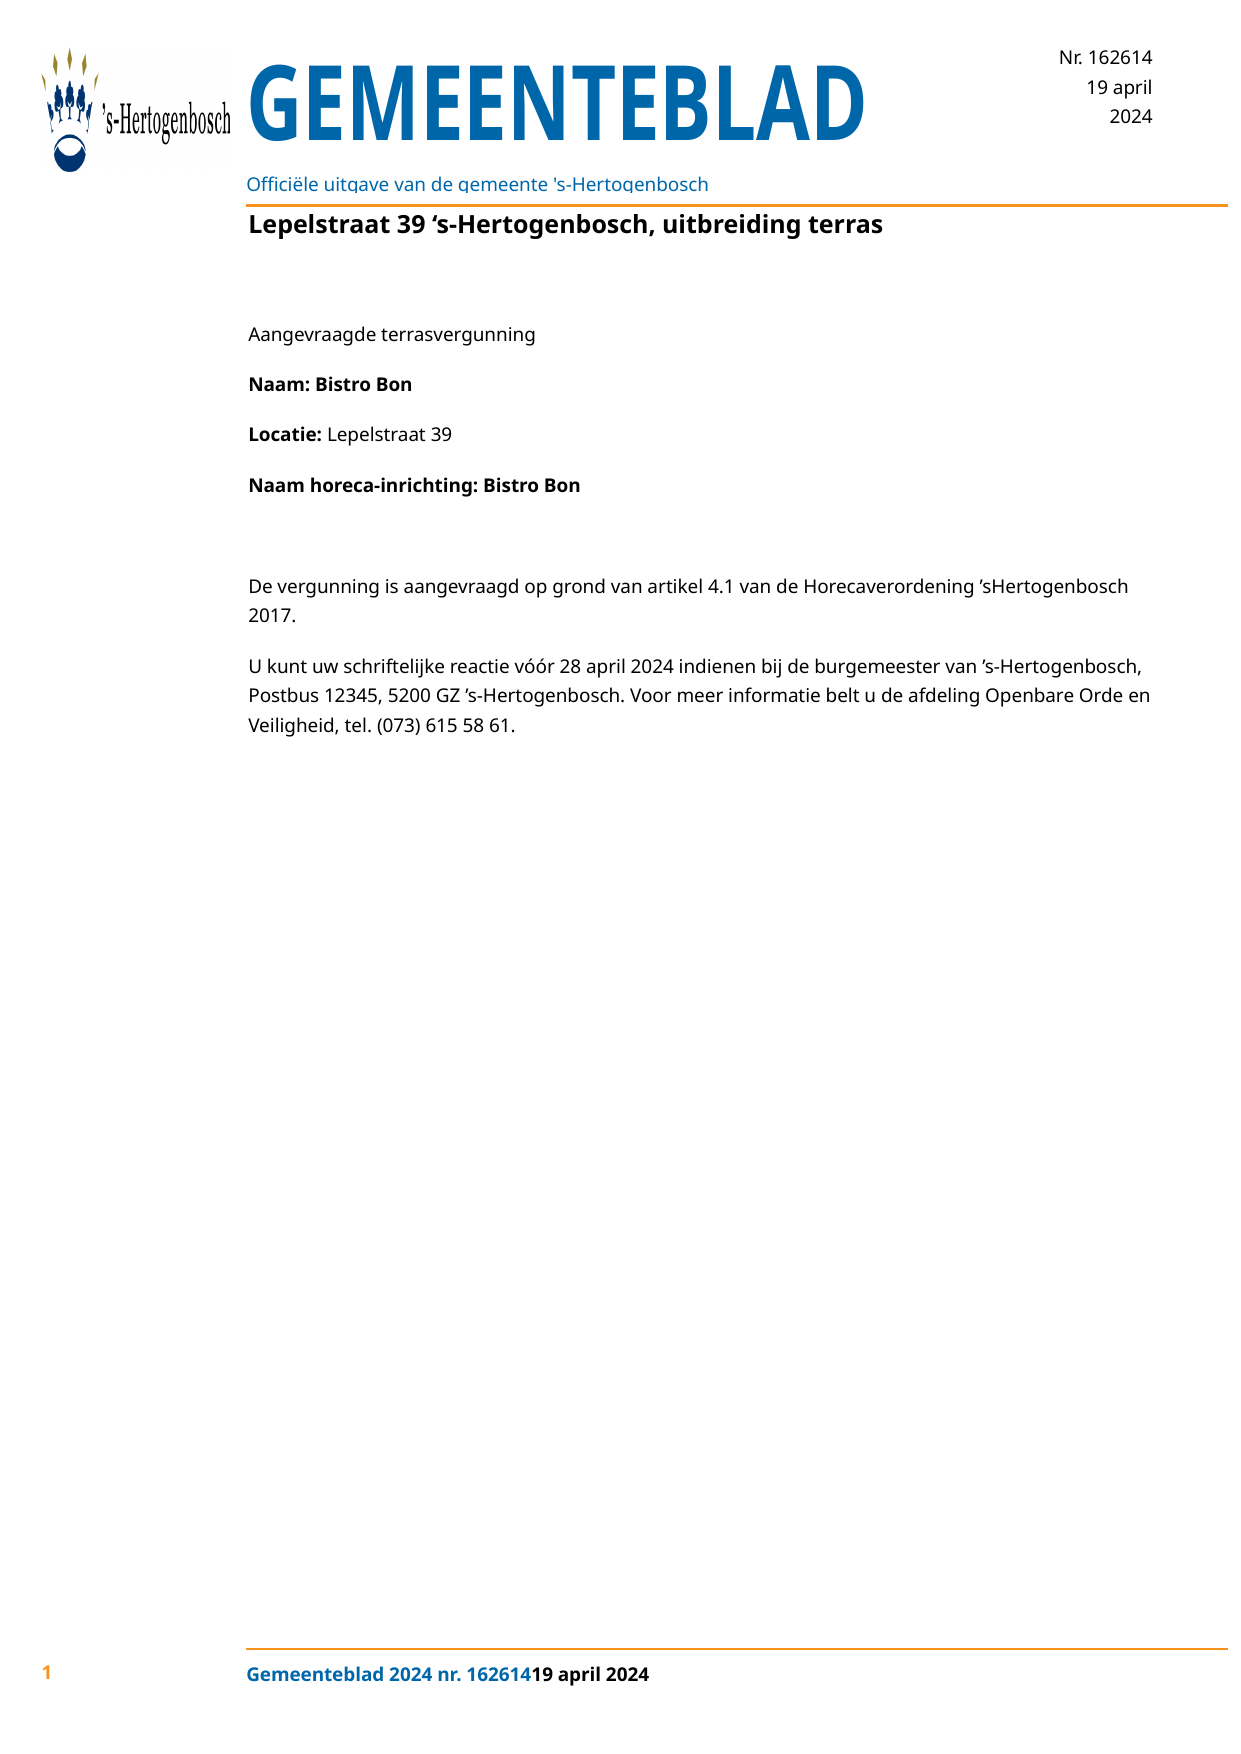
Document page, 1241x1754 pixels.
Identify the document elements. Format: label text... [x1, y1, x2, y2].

text Locatie: Lepelstraat 39 [248, 422, 1152, 447]
text Naam horeca-inrichting: Bistro Bon [248, 472, 1152, 498]
text Aangevraagde terrasvergunning [248, 321, 1152, 346]
text U kunt uw schriftelijke reactie vóór 28 april 2024 indienen bij de burgemeester van ’s-Hertogenbosch, Postbus 12345, 5200 GZ ’s-Hertogenbosch. Voor meer informatie belt u de afdeling Openbare Orde en Veiligheid, tel. (073) 615 58 61. [248, 653, 1152, 738]
text Naam: Bistro Bon [248, 371, 1152, 397]
text Lepelstraat 39 ‘s-Hertogenbosch, uitbreiding terras [248, 207, 1152, 241]
text De vergunning is aangevraagd op grond van artikel 4.1 van de Horecaverordening ’sHertogenbosch 2017. [248, 573, 1152, 628]
picture [41, 47, 231, 172]
